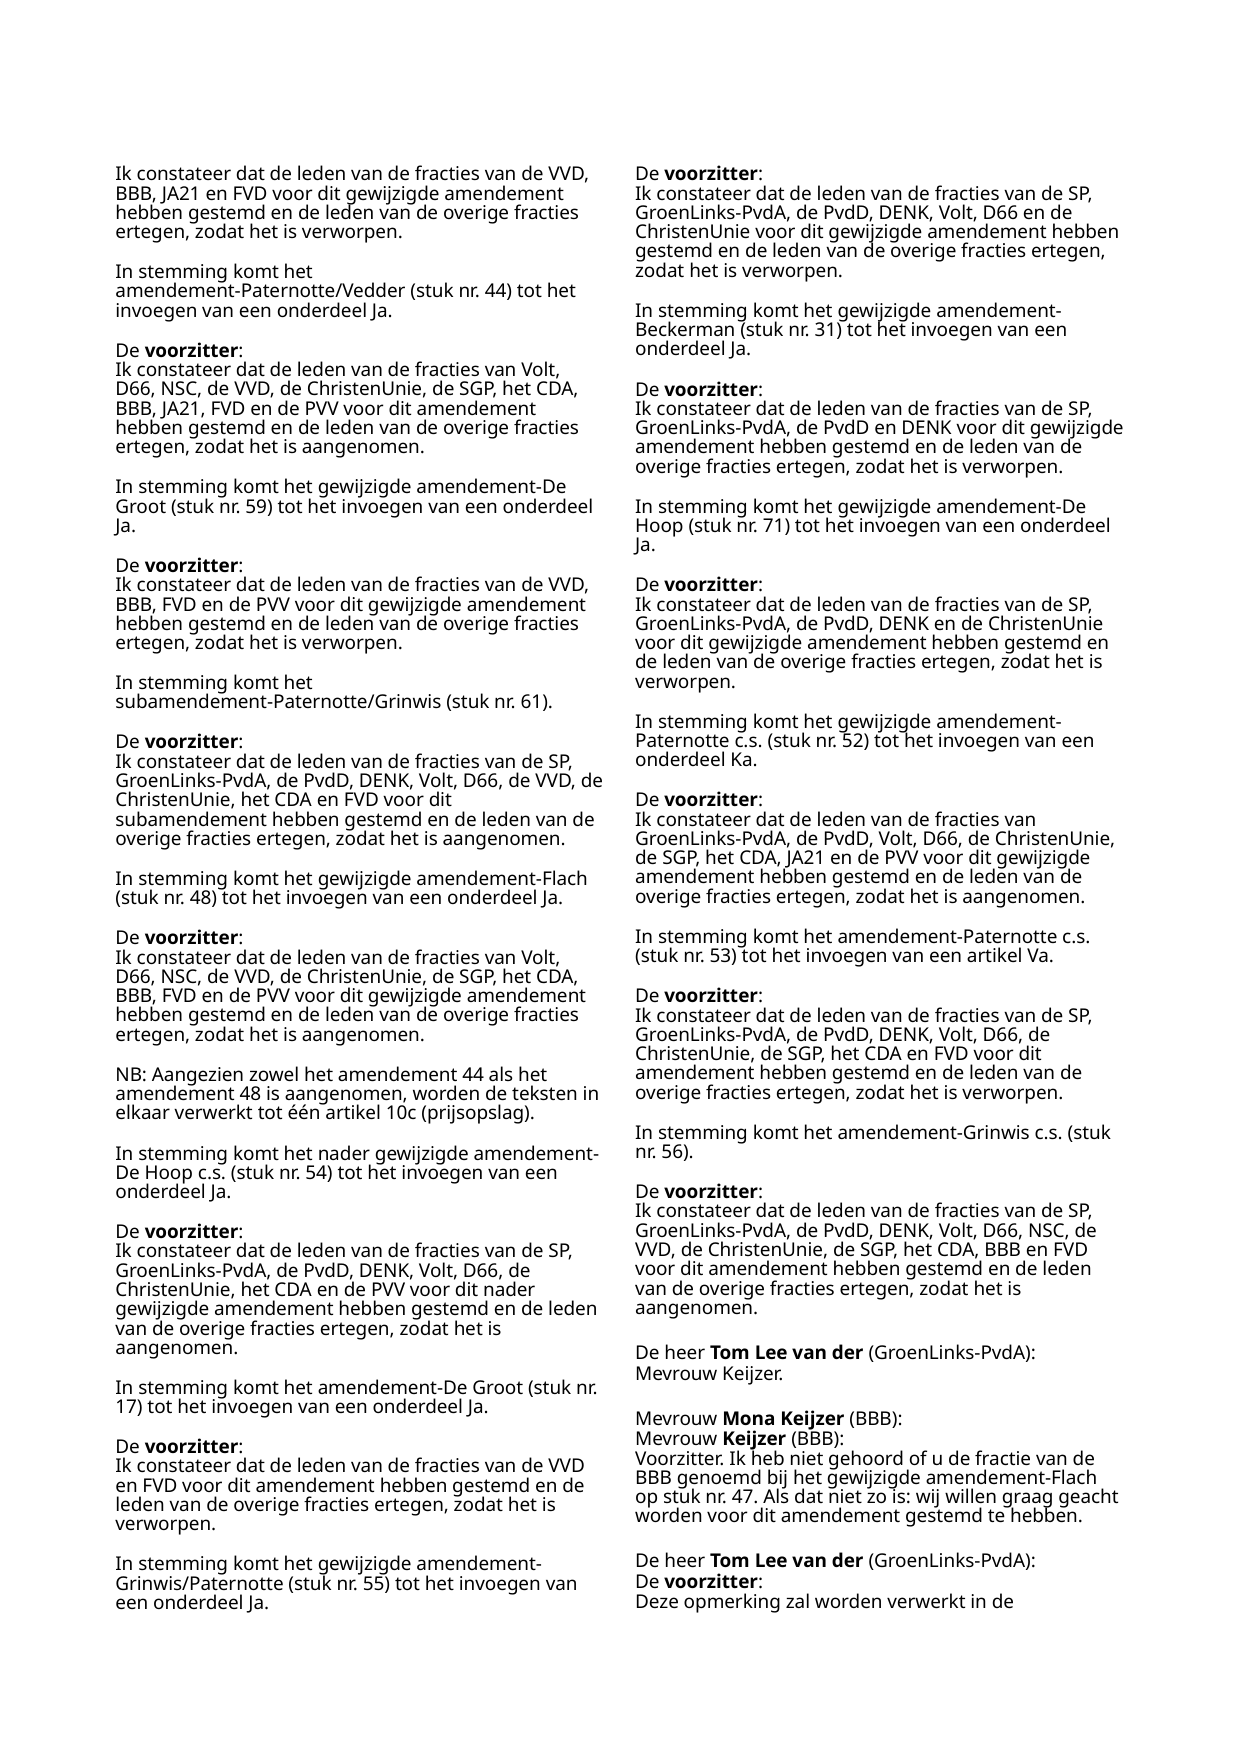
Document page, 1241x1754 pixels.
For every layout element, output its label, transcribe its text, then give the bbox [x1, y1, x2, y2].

text Ik constateer dat de leden van de fracties van Volt, D66, NSC, de VVD, de ChristenUnie, de SGP, het CDA, BBB, JA21, FVD en de PVV voor dit amendement hebben gestemd en de leden van de overige fracties ertegen, zodat het is aangenomen. [115, 361, 605, 457]
text Ik constateer dat de leden van de fracties van de SP, GroenLinks-PvdA, de PvdD, DENK, Volt, D66, de VVD, de ChristenUnie, het CDA en FVD voor dit subamendement hebben gestemd en de leden van de overige fracties ertegen, zodat het is aangenomen. [115, 753, 605, 849]
text De voorzitter: [635, 791, 1125, 811]
text Mevrouw Mona Keijzer (BBB): [635, 1405, 1125, 1430]
text Ik constateer dat de leden van de fracties van de VVD, BBB, JA21 en FVD voor dit gewijzigde amendement hebben gestemd en de leden van de overige fracties ertegen, zodat het is verworpen. [115, 165, 605, 242]
text Mevrouw Keijzer. [635, 1364, 1125, 1384]
text Ik constateer dat de leden van de fracties van GroenLinks-PvdA, de PvdD, Volt, D66, de ChristenUnie, de SGP, het CDA, JA21 en de PVV voor dit gewijzigde amendement hebben gestemd en de leden van de overige fracties ertegen, zodat het is aangenomen. [635, 811, 1125, 907]
text Ik constateer dat de leden van de fracties van Volt, D66, NSC, de VVD, de ChristenUnie, de SGP, het CDA, BBB, FVD en de PVV voor dit gewijzigde amendement hebben gestemd en de leden van de overige fracties ertegen, zodat het is aangenomen. [115, 949, 605, 1045]
text De voorzitter: [635, 165, 1125, 185]
text Voorzitter. Ik heb niet gehoord of u de fractie van de BBB genoemd bij het gewijzigde amendement-Flach op stuk nr. 47. Als dat niet zo is: wij willen graag geacht worden voor dit amendement gestemd te hebben. [635, 1450, 1125, 1527]
text Ik constateer dat de leden van de fracties van de VVD en FVD voor dit amendement hebben gestemd en de leden van de overige fracties ertegen, zodat het is verworpen. [115, 1457, 605, 1534]
text In stemming komt het gewijzigde amendement-De Hoop (stuk nr. 71) tot het invoegen van een onderdeel Ja. [635, 498, 1125, 556]
text Ik constateer dat de leden van de fracties van de SP, GroenLinks-PvdA, de PvdD, DENK, Volt, D66, de ChristenUnie, de SGP, het CDA en FVD voor dit amendement hebben gestemd en de leden van de overige fracties ertegen, zodat het is verworpen. [635, 1007, 1125, 1103]
text De voorzitter: [115, 929, 605, 949]
text In stemming komt het gewijzigde amendement-Flach (stuk nr. 48) tot het invoegen van een onderdeel Ja. [115, 870, 605, 908]
text NB: Aangezien zowel het amendement 44 als het amendement 48 is aangenomen, worden de teksten in elkaar verwerkt tot één artikel 10c (prijsopslag). [115, 1066, 605, 1124]
text De voorzitter: [635, 1183, 1125, 1202]
text In stemming komt het amendement-Paternotte/Vedder (stuk nr. 44) tot het invoegen van een onderdeel Ja. [115, 263, 605, 321]
text In stemming komt het gewijzigde amendement-Paternotte c.s. (stuk nr. 52) tot het invoegen van een onderdeel Ka. [635, 713, 1125, 771]
text In stemming komt het amendement-Paternotte c.s. (stuk nr. 53) tot het invoegen van een artikel Va. [635, 928, 1125, 966]
text De heer Tom Lee van der (GroenLinks-PvdA): [635, 1548, 1125, 1573]
text In stemming komt het gewijzigde amendement-De Groot (stuk nr. 59) tot het invoegen van een onderdeel Ja. [115, 478, 605, 536]
text In stemming komt het amendement-Grinwis c.s. (stuk nr. 56). [635, 1124, 1125, 1162]
text Ik constateer dat de leden van de fracties van de SP, GroenLinks-PvdA, de PvdD, DENK, Volt, D66 en de ChristenUnie voor dit gewijzigde amendement hebben gestemd en de leden van de overige fracties ertegen, zodat het is verworpen. [635, 185, 1125, 281]
text In stemming komt het gewijzigde amendement-Grinwis/Paternotte (stuk nr. 55) tot het invoegen van een onderdeel Ja. [115, 1555, 605, 1613]
text Mevrouw Keijzer (BBB): [635, 1430, 1125, 1450]
text In stemming komt het amendement-De Groot (stuk nr. 17) tot het invoegen van een onderdeel Ja. [115, 1379, 605, 1417]
text Ik constateer dat de leden van de fracties van de SP, GroenLinks-PvdA, de PvdD, DENK, Volt, D66, de ChristenUnie, het CDA en de PVV voor dit nader gewijzigde amendement hebben gestemd en de leden van de overige fracties ertegen, zodat het is aangenomen. [115, 1242, 605, 1358]
text De voorzitter: [115, 1438, 605, 1457]
text Ik constateer dat de leden van de fracties van de SP, GroenLinks-PvdA, de PvdD, DENK en de ChristenUnie voor dit gewijzigde amendement hebben gestemd en de leden van de overige fracties ertegen, zodat het is verworpen. [635, 596, 1125, 692]
text De voorzitter: [635, 1573, 1125, 1593]
text De voorzitter: [115, 1223, 605, 1242]
text De voorzitter: [635, 576, 1125, 596]
text De voorzitter: [115, 342, 605, 361]
text De heer Tom Lee van der (GroenLinks-PvdA): [635, 1339, 1125, 1364]
text In stemming komt het subamendement-Paternotte/Grinwis (stuk nr. 61). [115, 674, 605, 713]
text Deze opmerking zal worden verwerkt in de [635, 1593, 1125, 1612]
text In stemming komt het nader gewijzigde amendement-De Hoop c.s. (stuk nr. 54) tot het invoegen van een onderdeel Ja. [115, 1144, 605, 1202]
text De voorzitter: [635, 381, 1125, 400]
text Ik constateer dat de leden van de fracties van de SP, GroenLinks-PvdA, de PvdD en DENK voor dit gewijzigde amendement hebben gestemd en de leden van de overige fracties ertegen, zodat het is verworpen. [635, 400, 1125, 477]
text Ik constateer dat de leden van de fracties van de VVD, BBB, FVD en de PVV voor dit gewijzigde amendement hebben gestemd en de leden van de overige fracties ertegen, zodat het is verworpen. [115, 576, 605, 653]
text De voorzitter: [635, 987, 1125, 1007]
text De voorzitter: [115, 557, 605, 576]
text In stemming komt het gewijzigde amendement-Beckerman (stuk nr. 31) tot het invoegen van een onderdeel Ja. [635, 302, 1125, 360]
text Ik constateer dat de leden van de fracties van de SP, GroenLinks-PvdA, de PvdD, DENK, Volt, D66, NSC, de VVD, de ChristenUnie, de SGP, het CDA, BBB en FVD voor dit amendement hebben gestemd en de leden van de overige fracties ertegen, zodat het is aangenomen. [635, 1202, 1125, 1318]
text De voorzitter: [115, 733, 605, 753]
